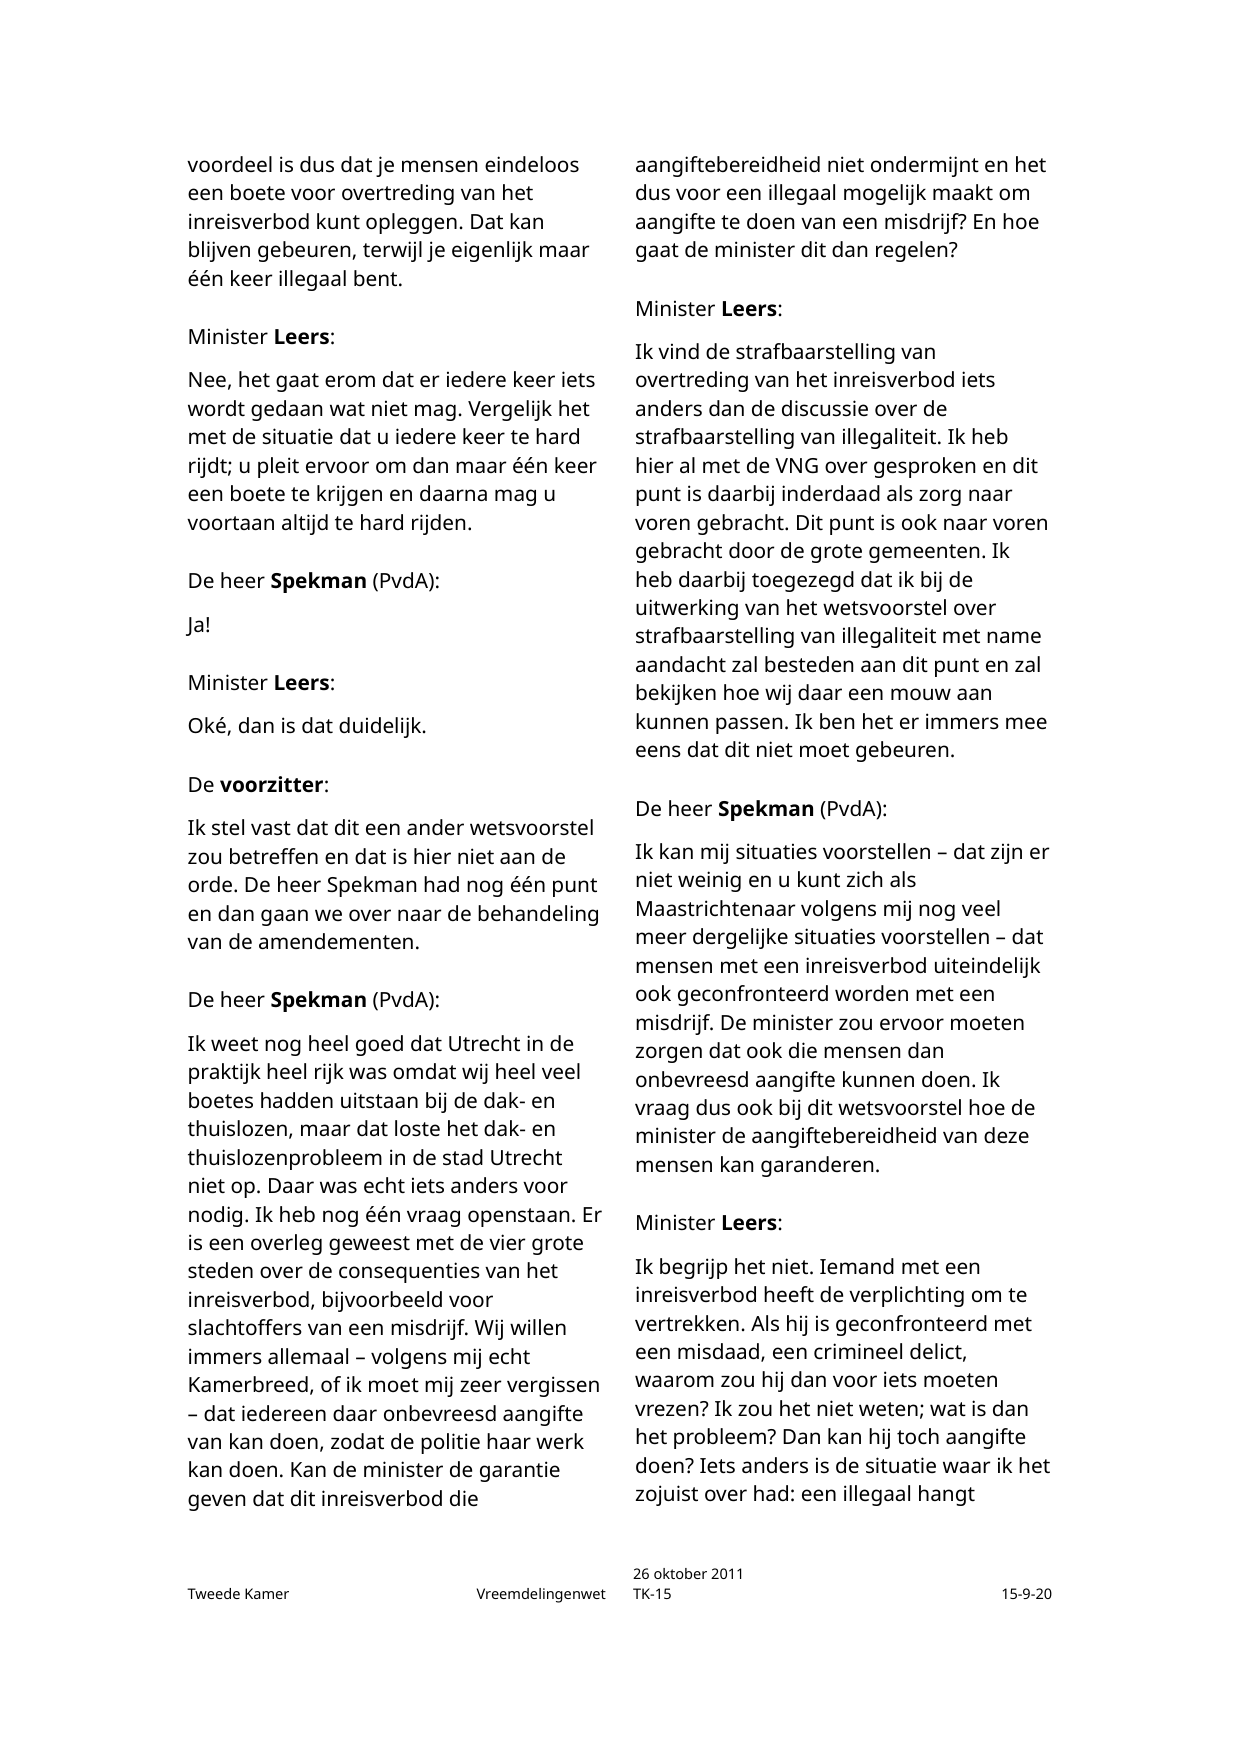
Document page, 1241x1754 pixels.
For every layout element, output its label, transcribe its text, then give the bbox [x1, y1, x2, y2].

text Oké, dan is dat duidelijk. [187, 712, 605, 740]
text Ik stel vast dat dit een ander wetsvoorstel zou betreffen en dat is hier niet aan de orde. De heer Spekman had nog één punt en dan gaan we over naar de behandeling van de amendementen. [187, 813, 605, 956]
text Ik kan mij situaties voorstellen – dat zijn er niet weinig en u kunt zich als Maastrichtenaar volgens mij nog veel meer dergelijke situaties voorstellen – dat mensen met een inreisverbod uiteindelijk ook geconfronteerd worden met een misdrijf. De minister zou ervoor moeten zorgen dat ook die mensen dan onbevreesd aangifte kunnen doen. Ik vraag dus ook bij dit wetsvoorstel hoe de minister de aangiftebereidheid van deze mensen kan garanderen. [635, 837, 1053, 1178]
text Minister Leers: [635, 1208, 1053, 1237]
text De heer Spekman (PvdA): [187, 986, 605, 1014]
text Minister Leers: [187, 668, 605, 697]
text aangiftebereidheid niet ondermijnt en het dus voor een illegaal mogelijk maakt om aangifte te doen van een misdrijf? En hoe gaat de minister dit dan regelen? [635, 150, 1053, 264]
text Minister Leers: [187, 322, 605, 351]
text De voorzitter: [187, 770, 605, 798]
text Nee, het gaat erom dat er iedere keer iets wordt gedaan wat niet mag. Vergelijk het met de situatie dat u iedere keer te hard rijdt; u pleit ervoor om dan maar één keer een boete te krijgen en daarna mag u voortaan altijd te hard rijden. [187, 366, 605, 536]
text Ik vind de strafbaarstelling van overtreding van het inreisverbod iets anders dan de discussie over de strafbaarstelling van illegaliteit. Ik heb hier al met de VNG over gesproken en dit punt is daarbij inderdaad als zorg naar voren gebracht. Dit punt is ook naar voren gebracht door de grote gemeenten. Ik heb daarbij toegezegd dat ik bij de uitwerking van het wetsvoorstel over strafbaarstelling van illegaliteit met name aandacht zal besteden aan dit punt en zal bekijken hoe wij daar een mouw aan kunnen passen. Ik ben het er immers mee eens dat dit niet moet gebeuren. [635, 337, 1053, 764]
text Ik weet nog heel goed dat Utrecht in de praktijk heel rijk was omdat wij heel veel boetes hadden uitstaan bij de dak- en thuislozen, maar dat loste het dak- en thuislozenprobleem in de stad Utrecht niet op. Daar was echt iets anders voor nodig. Ik heb nog één vraag openstaan. Er is een overleg geweest met de vier grote steden over de consequenties van het inreisverbod, bijvoorbeeld voor slachtoffers van een misdrijf. Wij willen immers allemaal – volgens mij echt Kamerbreed, of ik moet mij zeer vergissen – dat iedereen daar onbevreesd aangifte van kan doen, zodat de politie haar werk kan doen. Kan de minister de garantie geven dat dit inreisverbod die [187, 1029, 605, 1512]
text De heer Spekman (PvdA): [635, 794, 1053, 822]
text Minister Leers: [635, 294, 1053, 322]
text De heer Spekman (PvdA): [187, 566, 605, 595]
text voordeel is dus dat je mensen eindeloos een boete voor overtreding van het inreisverbod kunt opleggen. Dat kan blijven gebeuren, terwijl je eigenlijk maar één keer illegaal bent. [187, 150, 605, 292]
text Ja! [187, 610, 605, 638]
text Ik begrijp het niet. Iemand met een inreisverbod heeft de verplichting om te vertrekken. Als hij is geconfronteerd met een misdaad, een crimineel delict, waarom zou hij dan voor iets moeten vrezen? Ik zou het niet weten; wat is dan het probleem? Dan kan hij toch aangifte doen? Iets anders is de situatie waar ik het zojuist over had: een illegaal hangt [635, 1252, 1053, 1508]
